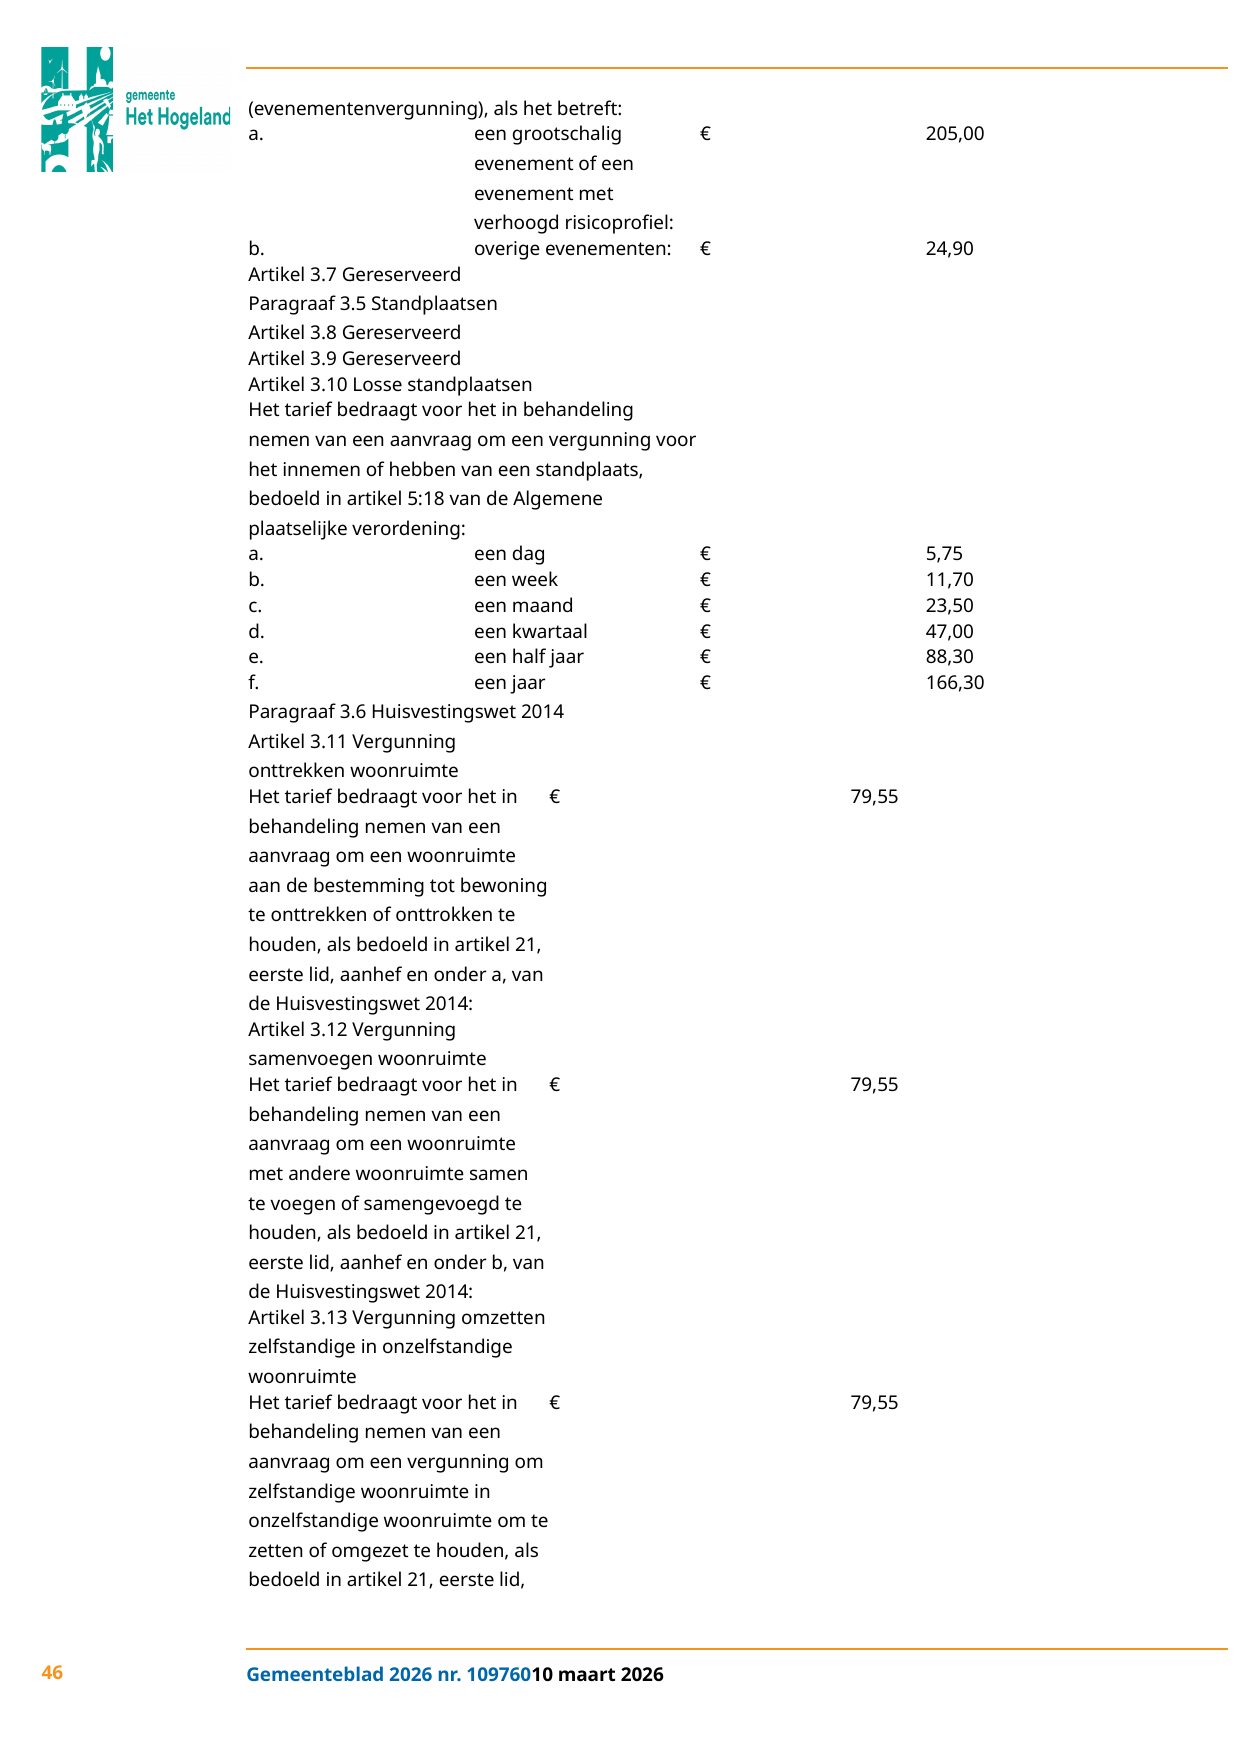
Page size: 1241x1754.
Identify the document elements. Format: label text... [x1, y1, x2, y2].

table_cell € [700, 618, 926, 643]
table_cell [549, 1304, 850, 1389]
table_cell (evenementenvergunning), als het betreft: [248, 95, 700, 121]
table_cell Artikel 3.10 Losse standplaatsen [248, 371, 700, 397]
table_cell 5,75 [926, 541, 1152, 566]
table_cell e. [248, 644, 474, 669]
table_cell een grootschalig evenement of een evenement met verhoogd risicoprofiel: [474, 121, 700, 235]
table_header Artikel 3.8 Gereserveerd [248, 319, 700, 345]
table_cell € [700, 235, 926, 261]
table_cell een jaar [474, 669, 700, 695]
table_cell 11,70 [926, 566, 1152, 592]
table_cell [700, 345, 926, 371]
table_cell Het tarief bedraagt voor het in behandeling nemen van een aanvraag om een vergunning om zelfstandige woonruimte in onzelfstandige woonruimte om te zetten of omgezet te houden, als bedoeld in artikel 21, eerste lid, [248, 1389, 549, 1592]
table_header [926, 319, 1152, 345]
table_cell Het tarief bedraagt voor het in behandeling nemen van een aanvraag om een woonruimte met andere woonruimte samen te voegen of samengevoegd te houden, als bedoeld in artikel 21, eerste lid, aanhef en onder b, van de Huisvestingswet 2014: [248, 1071, 549, 1304]
table_cell c. [248, 592, 474, 618]
table_cell 47,00 [926, 618, 1152, 643]
table_cell b. [248, 235, 474, 261]
table_cell [549, 1016, 850, 1071]
table_cell 79,55 [850, 1389, 1152, 1592]
table_cell 205,00 [926, 121, 1152, 235]
table_cell een kwartaal [474, 618, 700, 643]
table_cell [850, 1016, 1152, 1071]
table_cell a. [248, 121, 474, 235]
table_cell € [700, 592, 926, 618]
table_header Artikel 3.11 Vergunning onttrekken woonruimte [248, 728, 549, 783]
table_cell 166,30 [926, 669, 1152, 695]
table_cell 24,90 [926, 235, 1152, 261]
table_cell € [700, 644, 926, 669]
table_cell [926, 345, 1152, 371]
table_cell [850, 1304, 1152, 1389]
table_cell [700, 261, 926, 286]
table_cell € [700, 669, 926, 695]
picture [41, 47, 231, 172]
table_cell Het tarief bedraagt voor het in behandeling nemen van een aanvraag om een vergunning voor het innemen of hebben van een standplaats, bedoeld in artikel 5:18 van de Algemene plaatselijke verordening: [248, 397, 700, 541]
table_cell 23,50 [926, 592, 1152, 618]
table_cell € [700, 566, 926, 592]
table_header [700, 319, 926, 345]
table_cell 79,55 [850, 783, 1152, 1016]
table_cell [700, 397, 926, 541]
table_cell a. [248, 541, 474, 566]
table_cell [926, 95, 1152, 121]
table_cell [926, 397, 1152, 541]
text Paragraaf 3.5 Standplaatsen [248, 290, 1152, 315]
table_cell € [549, 783, 850, 1016]
table_cell € [700, 541, 926, 566]
table_header [549, 728, 850, 783]
table_cell € [700, 121, 926, 235]
table_cell Artikel 3.7 Gereserveerd [248, 261, 700, 286]
table_cell [926, 261, 1152, 286]
table_cell Artikel 3.9 Gereserveerd [248, 345, 700, 371]
table_cell d. [248, 618, 474, 643]
table_cell € [549, 1071, 850, 1304]
table_cell Artikel 3.13 Vergunning omzetten zelfstandige in onzelfstandige woonruimte [248, 1304, 549, 1389]
table_cell overige evenementen: [474, 235, 700, 261]
table_header [850, 728, 1152, 783]
table_cell [700, 95, 926, 121]
table_cell [926, 371, 1152, 397]
table_cell f. [248, 669, 474, 695]
table_cell een dag [474, 541, 700, 566]
table_cell een week [474, 566, 700, 592]
table_cell [700, 371, 926, 397]
table_cell een maand [474, 592, 700, 618]
table_cell € [549, 1389, 850, 1592]
text Paragraaf 3.6 Huisvestingswet 2014 [248, 698, 1152, 724]
table_cell Artikel 3.12 Vergunning samenvoegen woonruimte [248, 1016, 549, 1071]
table_cell 88,30 [926, 644, 1152, 669]
table_cell 79,55 [850, 1071, 1152, 1304]
table_cell b. [248, 566, 474, 592]
table_cell een half jaar [474, 644, 700, 669]
table_cell Het tarief bedraagt voor het in behandeling nemen van een aanvraag om een woonruimte aan de bestemming tot bewoning te onttrekken of onttrokken te houden, als bedoeld in artikel 21, eerste lid, aanhef en onder a, van de Huisvestingswet 2014: [248, 783, 549, 1016]
